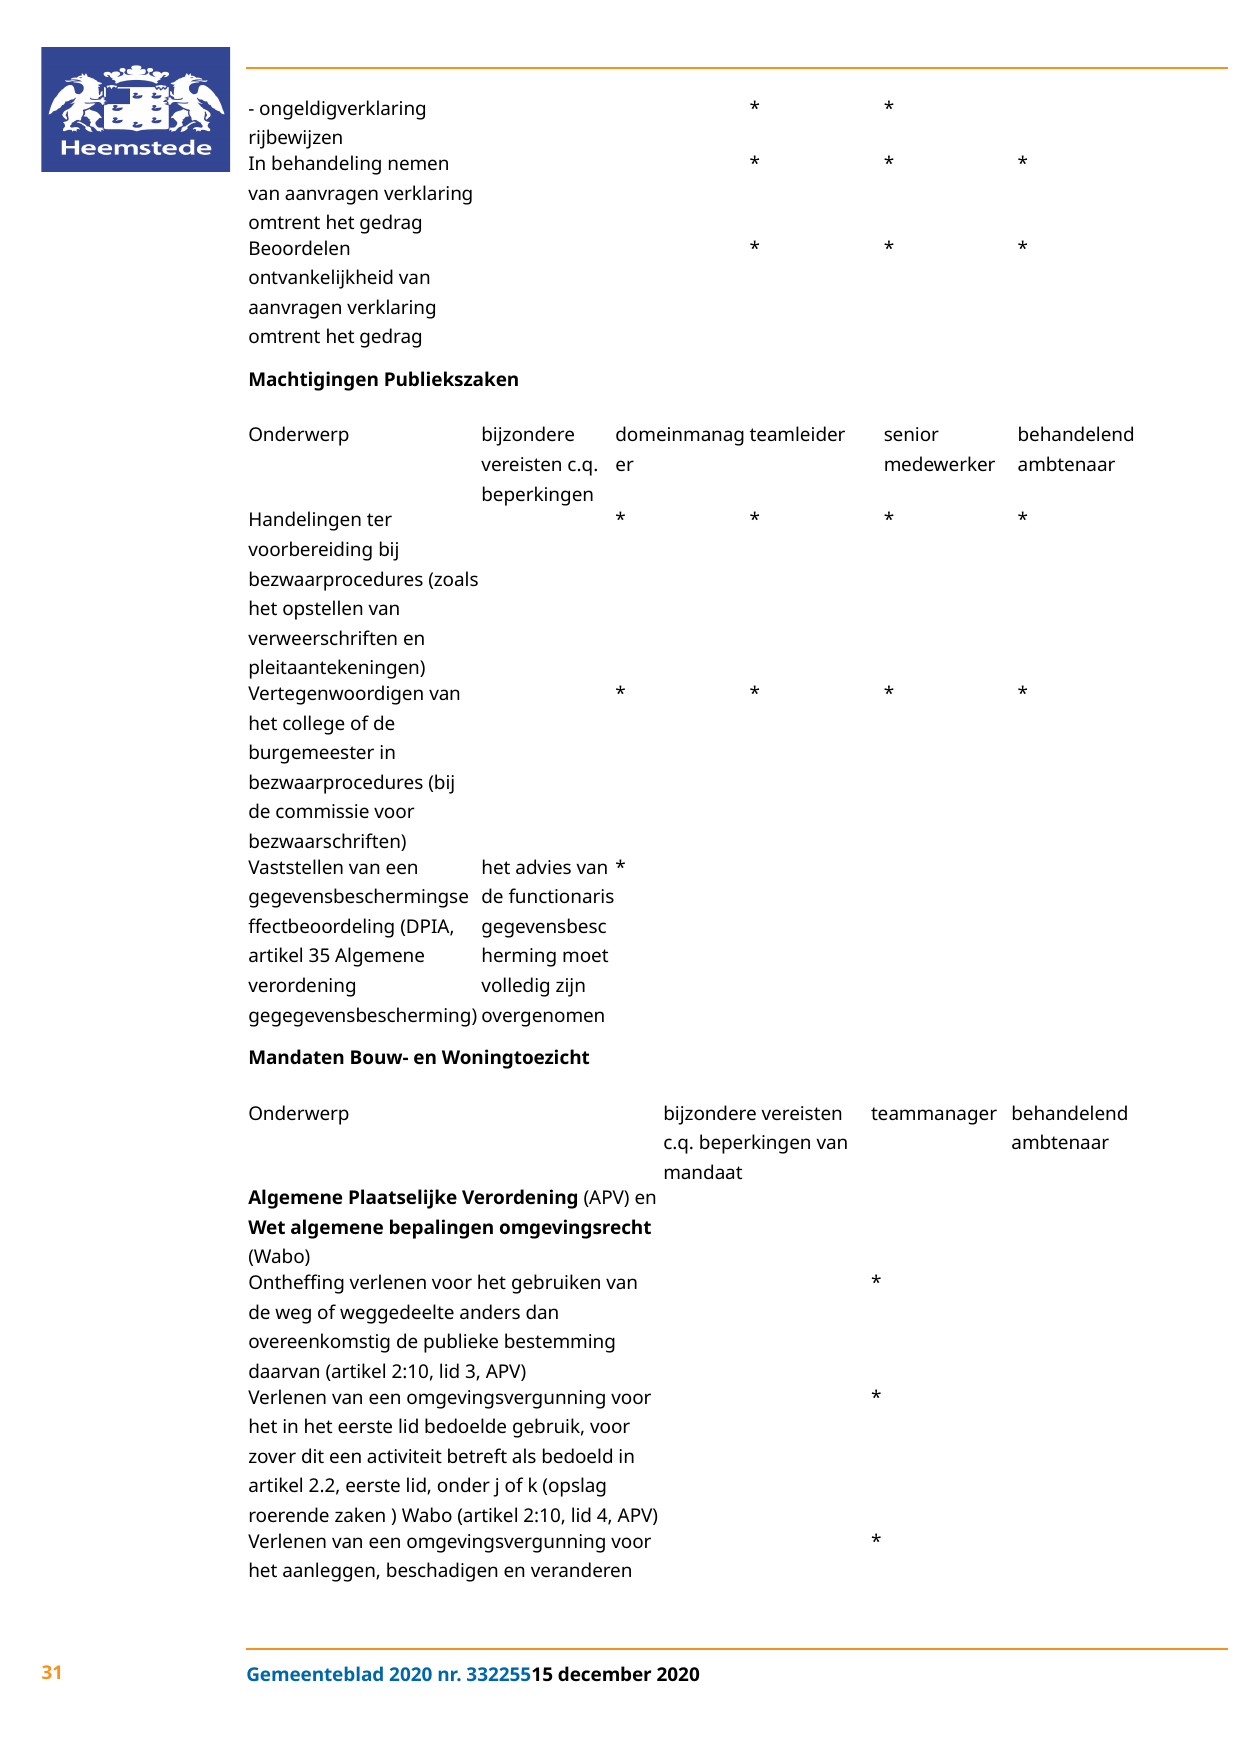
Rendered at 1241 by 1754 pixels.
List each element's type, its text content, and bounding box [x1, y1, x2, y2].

table_cell [871, 1185, 1011, 1269]
table_cell * [615, 854, 749, 1027]
table_cell Verlenen van een omgevingsvergunning voor het aanleggen, beschadigen en veranderen [248, 1528, 663, 1583]
table_cell * [884, 235, 1017, 349]
table_cell het advies van de functionaris gegevensbescherming moet volledig zijn overgenomen [481, 854, 615, 1027]
table_cell [615, 95, 749, 150]
table_header teamleider [749, 422, 883, 507]
table_cell Vertegenwoordigen van het college of de burgemeester in bezwaarprocedures (bij de commissie voor bezwaarschriften) [248, 680, 481, 854]
text Machtigingen Publiekszaken [248, 366, 1152, 392]
table_cell Vaststellen van een gegevensbeschermingseffectbeoordeling (DPIA, artikel 35 Algemene verordening gegegevensbescherming) [248, 854, 481, 1027]
table_cell * [615, 680, 749, 854]
table_cell [615, 235, 749, 349]
table_cell * [884, 150, 1017, 235]
table_header teammanager [871, 1100, 1011, 1184]
table_header Onderwerp [248, 422, 481, 507]
table_cell Verlenen van een omgevingsvergunning voor het in het eerste lid bedoelde gebruik, voor zover dit een activiteit betreft als bedoeld in artikel 2.2, eerste lid, onder j of k (opslag roerende zaken ) Wabo (artikel 2:10, lid 4, APV) [248, 1384, 663, 1528]
table_cell * [749, 95, 883, 150]
table_cell [884, 854, 1017, 1027]
table_cell * [749, 680, 883, 854]
table_cell [1018, 854, 1152, 1027]
table_cell Ontheffing verlenen voor het gebruiken van de weg of weggedeelte anders dan overeenkomstig de publieke bestemming daarvan (artikel 2:10, lid 3, APV) [248, 1270, 663, 1384]
table_header bijzondere vereisten c.q. beperkingen [481, 422, 615, 507]
table_cell [481, 680, 615, 854]
table_cell * [749, 235, 883, 349]
table_cell [481, 95, 615, 150]
table_header senior medewerker [884, 422, 1017, 507]
text Mandaten Bouw- en Woningtoezicht [248, 1044, 1152, 1070]
table_cell [1011, 1270, 1152, 1384]
table_cell [615, 150, 749, 235]
table_cell - ongeldigverklaring rijbewijzen [248, 95, 481, 150]
table_cell Algemene Plaatselijke Verordening (APV) en Wet algemene bepalingen omgevingsrecht (Wabo) [248, 1185, 663, 1269]
table_header domeinmanager [615, 422, 749, 507]
table_header Onderwerp [248, 1100, 663, 1184]
table_cell [481, 235, 615, 349]
table_cell [663, 1270, 871, 1384]
table_cell [663, 1384, 871, 1528]
table_cell [481, 150, 615, 235]
table_cell * [749, 150, 883, 235]
table_cell [481, 507, 615, 680]
table_cell [1011, 1384, 1152, 1528]
table_cell * [749, 507, 883, 680]
table_cell * [871, 1384, 1011, 1528]
table_header behandelend ambtenaar [1018, 422, 1152, 507]
table_cell * [884, 680, 1017, 854]
table_cell [663, 1528, 871, 1583]
table_cell [1011, 1528, 1152, 1583]
table_cell Beoordelen ontvankelijkheid van aanvragen verklaring omtrent het gedrag [248, 235, 481, 349]
table_cell * [615, 507, 749, 680]
table_cell * [871, 1528, 1011, 1583]
table_cell [1011, 1185, 1152, 1269]
table_cell * [1018, 235, 1152, 349]
table_cell * [1018, 507, 1152, 680]
table_cell In behandeling nemen van aanvragen verklaring omtrent het gedrag [248, 150, 481, 235]
table_cell [1018, 95, 1152, 150]
table_cell * [884, 507, 1017, 680]
table_header bijzondere vereisten c.q. beperkingen van mandaat [663, 1100, 871, 1184]
table_header behandelend ambtenaar [1011, 1100, 1152, 1184]
table_cell * [884, 95, 1017, 150]
table_cell * [1018, 150, 1152, 235]
table_cell * [871, 1270, 1011, 1384]
table_cell Handelingen ter voorbereiding bij bezwaarprocedures (zoals het opstellen van verweerschriften en pleitaantekeningen) [248, 507, 481, 680]
picture [41, 47, 231, 172]
table_cell [749, 854, 883, 1027]
table_cell * [1018, 680, 1152, 854]
table_cell [663, 1185, 871, 1269]
